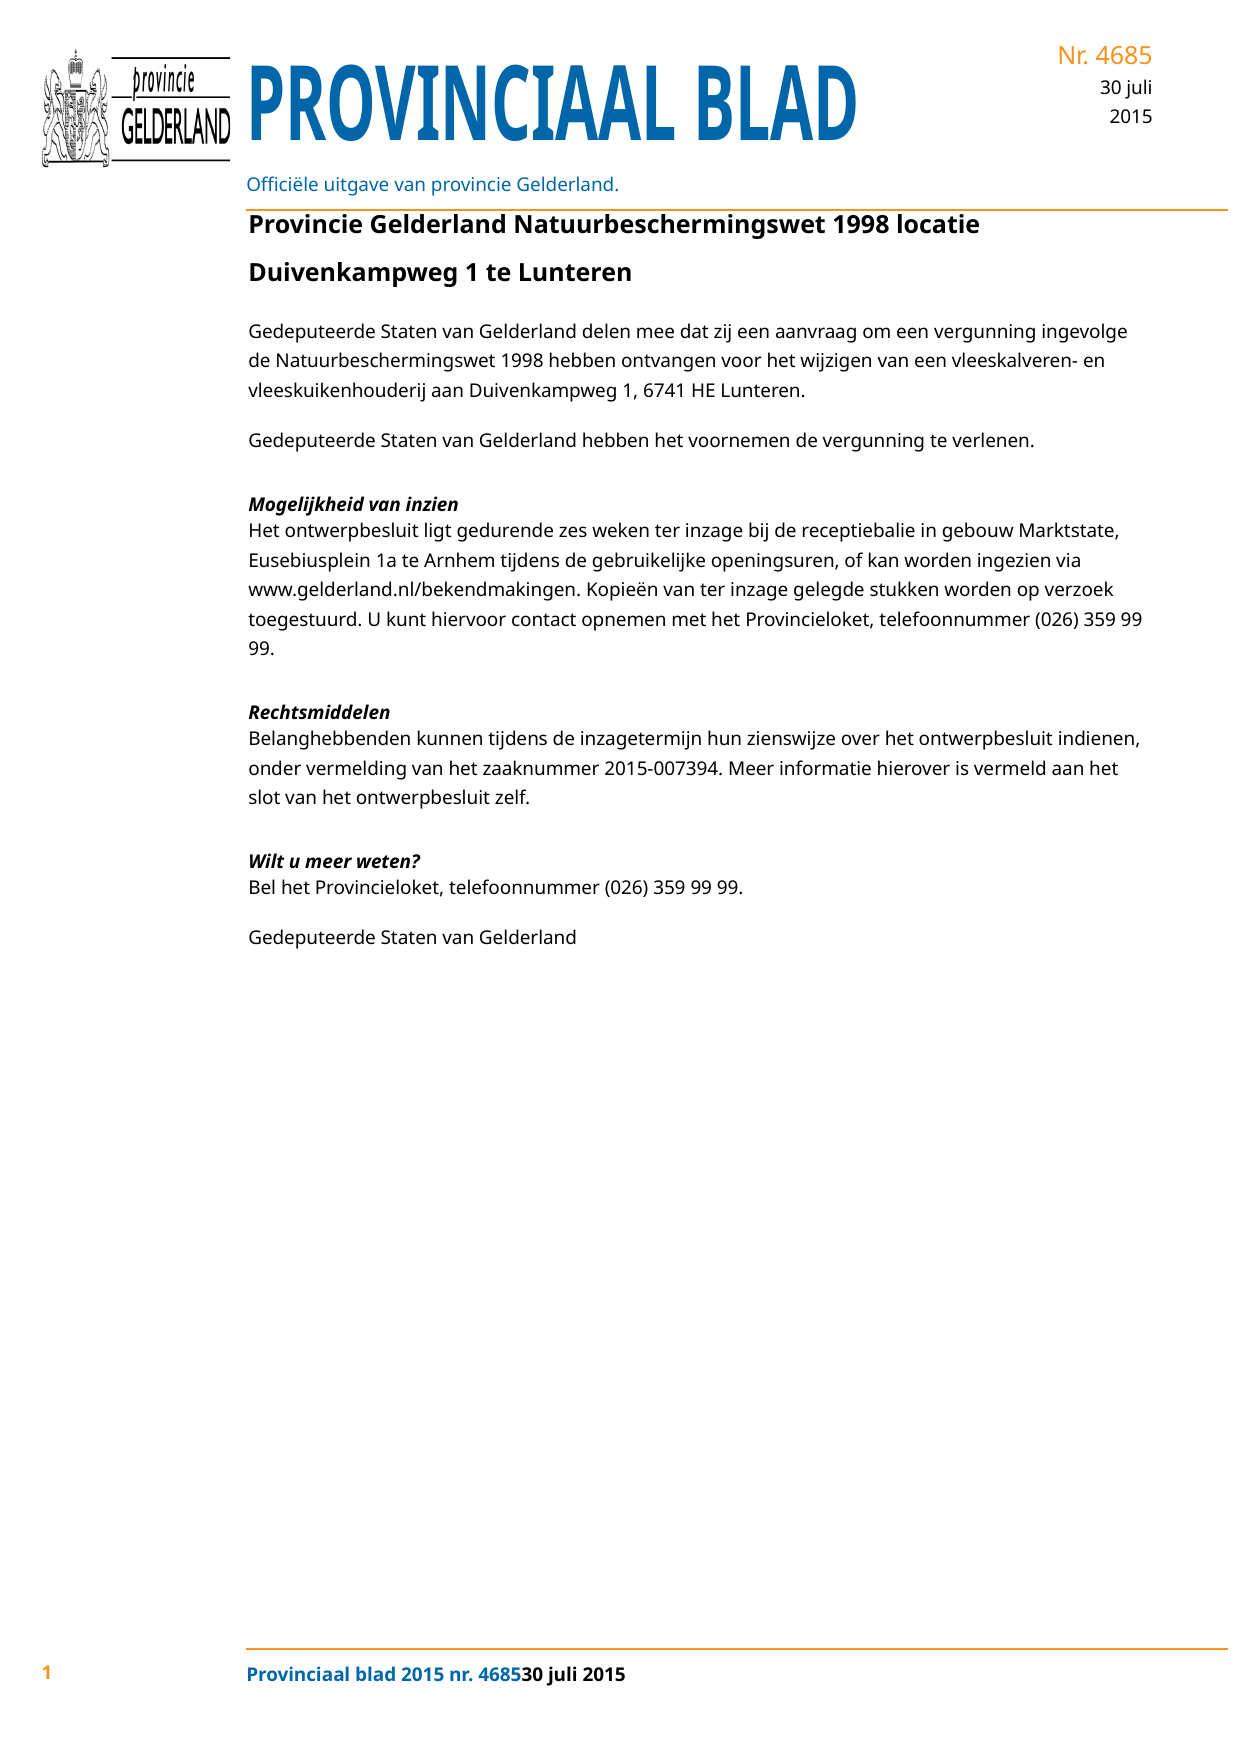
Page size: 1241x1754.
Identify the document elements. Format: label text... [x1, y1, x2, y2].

text Mogelijkheid van inzien [248, 491, 1152, 517]
text Provincie Gelderland Natuurbeschermingswet 1998 locatie Duivenkampweg 1 te Lunteren [248, 211, 1152, 288]
text Gedeputeerde Staten van Gelderland [248, 924, 1152, 950]
picture [41, 47, 231, 172]
text Bel het Provincieloket, telefoonnummer (026) 359 99 99. [248, 874, 1152, 900]
text Rechtsmiddelen [248, 699, 1152, 725]
text Gedeputeerde Staten van Gelderland delen mee dat zij een aanvraag om een vergunning ingevolge de Natuurbeschermingswet 1998 hebben ontvangen voor het wijzigen van een vleeskalveren- en vleeskuikenhouderij aan Duivenkampweg 1, 6741 HE Lunteren. [248, 318, 1152, 403]
text Gedeputeerde Staten van Gelderland hebben het voornemen de vergunning te verlenen. [248, 427, 1152, 453]
text Het ontwerpbesluit ligt gedurende zes weken ter inzage bij de receptiebalie in gebouw Marktstate, Eusebiusplein 1a te Arnhem tijdens de gebruikelijke openingsuren, of kan worden ingezien via www.gelderland.nl/bekendmakingen. Kopieën van ter inzage gelegde stukken worden op verzoek toegestuurd. U kunt hiervoor contact opnemen met het Provincieloket, telefoonnummer (026) 359 99 99. [248, 517, 1152, 661]
text Wilt u meer weten? [248, 848, 1152, 874]
text Belanghebbenden kunnen tijdens de inzagetermijn hun zienswijze over het ontwerpbesluit indienen, onder vermelding van het zaaknummer 2015-007394. Meer informatie hierover is vermeld aan het slot van het ontwerpbesluit zelf. [248, 725, 1152, 810]
